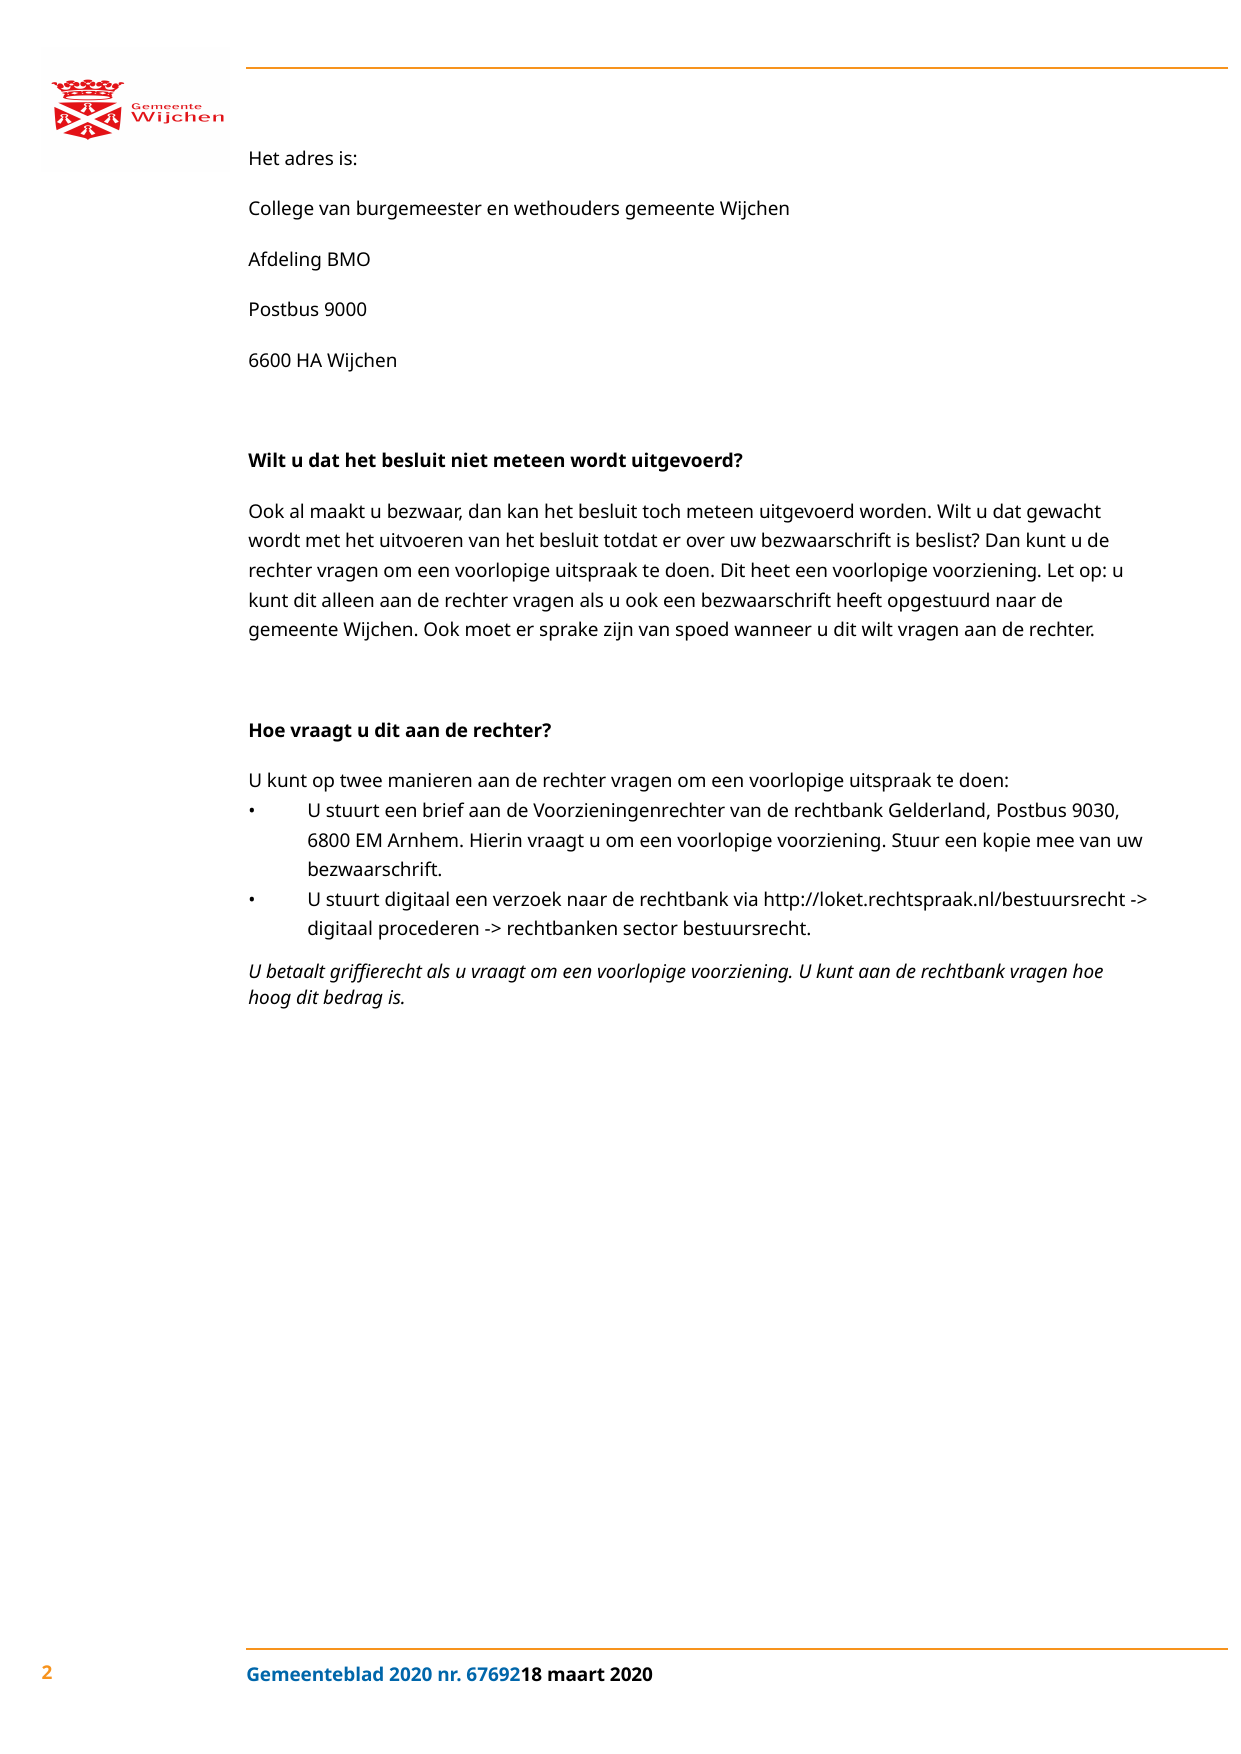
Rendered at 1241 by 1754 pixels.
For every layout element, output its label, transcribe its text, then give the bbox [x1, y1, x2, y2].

text Postbus 9000 [248, 296, 1152, 322]
text Afdeling BMO [248, 246, 1152, 272]
text U kunt op twee manieren aan de rechter vragen om een voorlopige uitspraak te doen: [248, 768, 1152, 793]
list U stuurt digitaal een verzoek naar de rechtbank via http://loket.rechtspraak.nl/bestuursrecht -> digitaal procederen -> rechtbanken sector bestuursrecht. [248, 886, 1152, 941]
text Hoe vraagt u dit aan de rechter? [248, 717, 1152, 743]
picture [41, 47, 231, 172]
text 6600 HA Wijchen [248, 347, 1152, 373]
list U stuurt een brief aan de Voorzieningenrechter van de rechtbank Gelderland, Postbus 9030, 6800 EM Arnhem. Hierin vraagt u om een voorlopige voorziening. Stuur een kopie mee van uw bezwaarschrift. [248, 797, 1152, 882]
text Wilt u dat het besluit niet meteen wordt uitgevoerd? [248, 448, 1152, 473]
text Ook al maakt u bezwaar, dan kan het besluit toch meteen uitgevoerd worden. Wilt u dat gewacht wordt met het uitvoeren van het besluit totdat er over uw bezwaarschrift is beslist? Dan kunt u de rechter vragen om een voorlopige uitspraak te doen. Dit heet een voorlopige voorziening. Let op: u kunt dit alleen aan de rechter vragen als u ook een bezwaarschrift heeft opgestuurd naar de gemeente Wijchen. Ook moet er sprake zijn van spoed wanneer u dit wilt vragen aan de rechter. [248, 498, 1152, 642]
text U betaalt griffierecht als u vraagt om een voorlopige voorziening. U kunt aan de rechtbank vragen hoe hoog dit bedrag is. [248, 959, 1152, 1010]
text College van burgemeester en wethouders gemeente Wijchen [248, 196, 1152, 221]
text Het adres is: [248, 145, 1152, 171]
